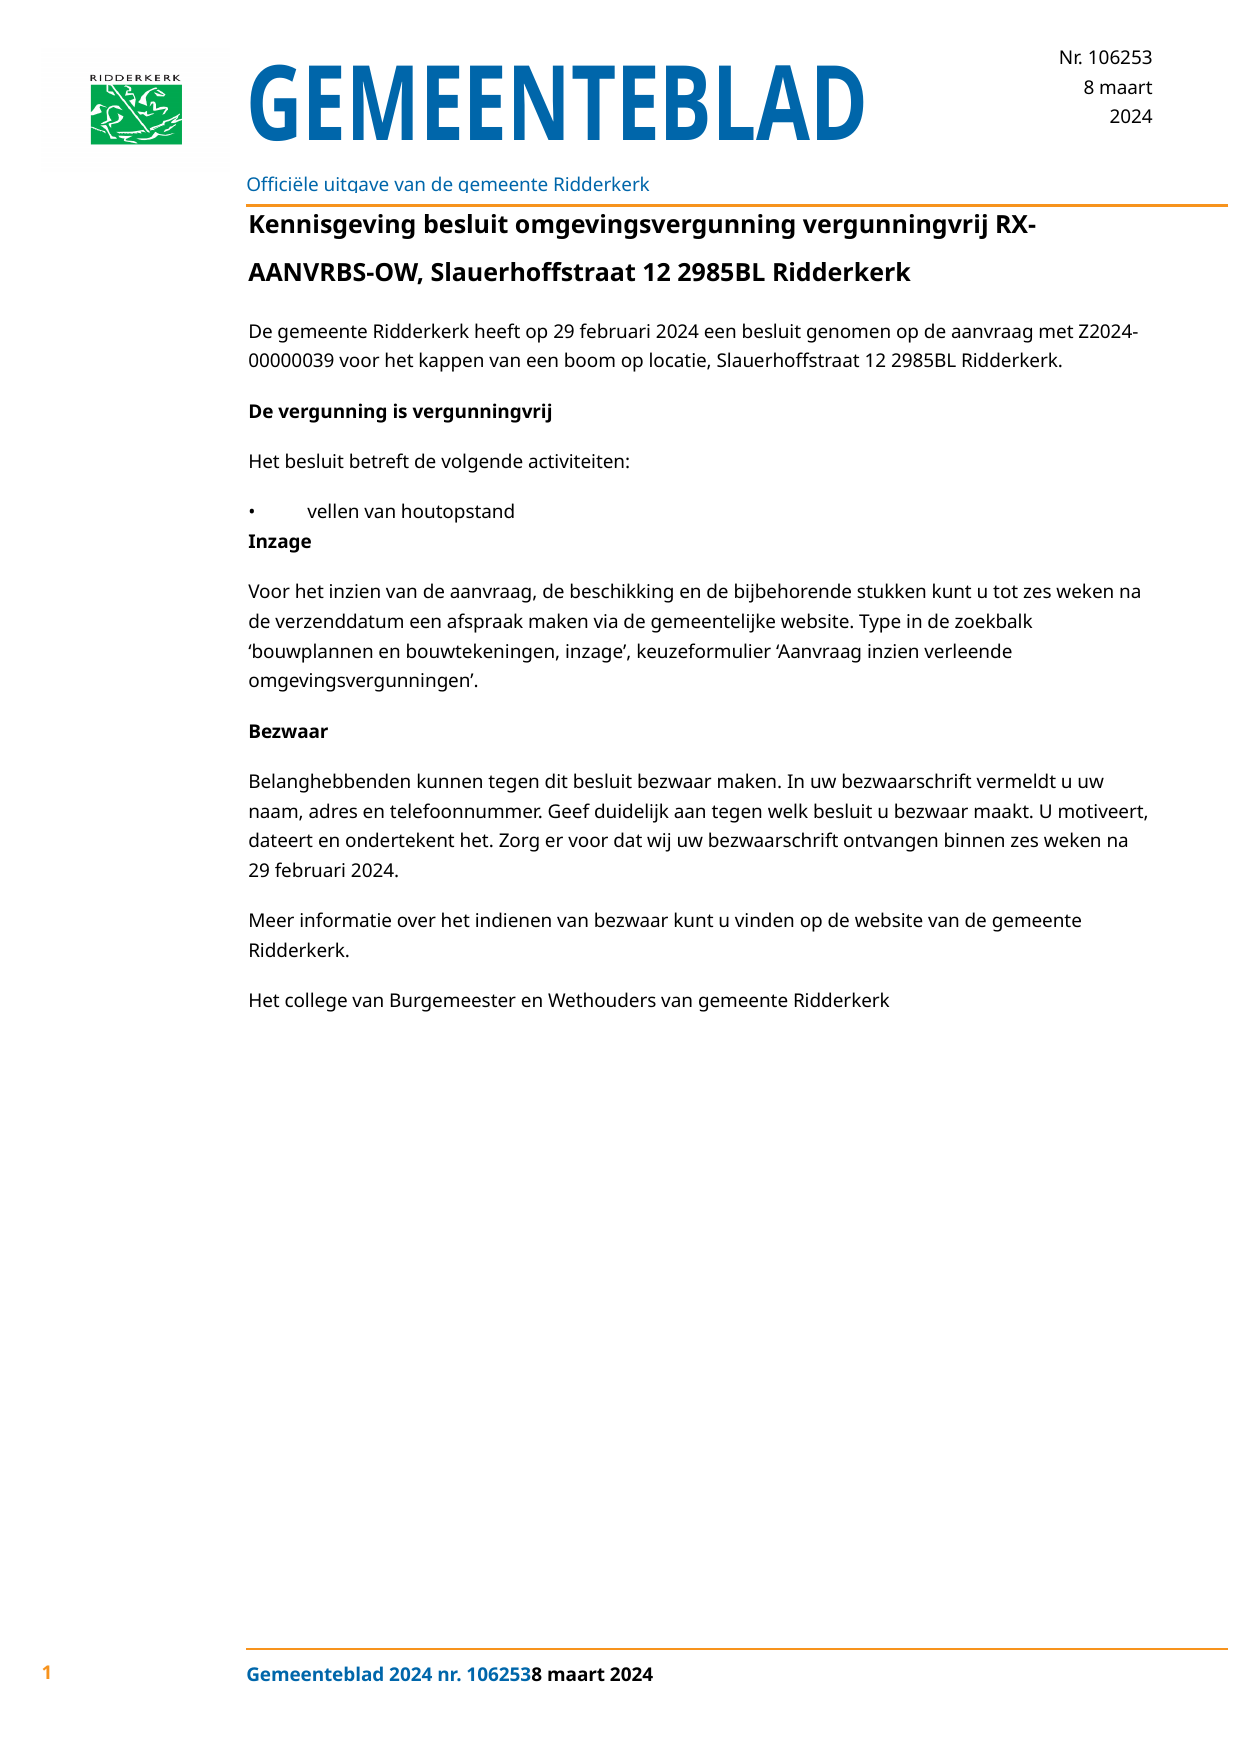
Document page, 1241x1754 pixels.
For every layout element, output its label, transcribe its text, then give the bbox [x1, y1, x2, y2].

text Meer informatie over het indienen van bezwaar kunt u vinden op de website van de gemeente Ridderkerk. [248, 907, 1152, 963]
text Het besluit betreft de volgende activiteiten: [248, 448, 1152, 474]
text De gemeente Ridderkerk heeft op 29 februari 2024 een besluit genomen op de aanvraag met Z2024-00000039 voor het kappen van een boom op locatie, Slauerhoffstraat 12 2985BL Ridderkerk. [248, 318, 1152, 373]
text Voor het inzien van de aanvraag, de beschikking en de bijbehorende stukken kunt u tot zes weken na de verzenddatum een afspraak maken via de gemeentelijke website. Type in de zoekbalk ‘bouwplannen en bouwtekeningen, inzage’, keuzeformulier ‘Aanvraag inzien verleende omgevingsvergunningen’. [248, 579, 1152, 693]
text De vergunning is vergunningvrij [248, 398, 1152, 424]
picture [41, 47, 231, 172]
list vellen van houtopstand [248, 499, 1152, 524]
text Belanghebbenden kunnen tegen dit besluit bezwaar maken. In uw bezwaarschrift vermeldt u uw naam, adres en telefoonnummer. Geef duidelijk aan tegen welk besluit u bezwaar maakt. U motiveert, dateert en ondertekent het. Zorg er voor dat wij uw bezwaarschrift ontvangen binnen zes weken na 29 februari 2024. [248, 768, 1152, 883]
text Bezwaar [248, 718, 1152, 744]
text Inzage [248, 528, 1152, 554]
text Kennisgeving besluit omgevingsvergunning vergunningvrij RX-AANVRBS-OW, Slauerhoffstraat 12 2985BL Ridderkerk [248, 207, 1152, 288]
text Het college van Burgemeester en Wethouders van gemeente Ridderkerk [248, 987, 1152, 1013]
